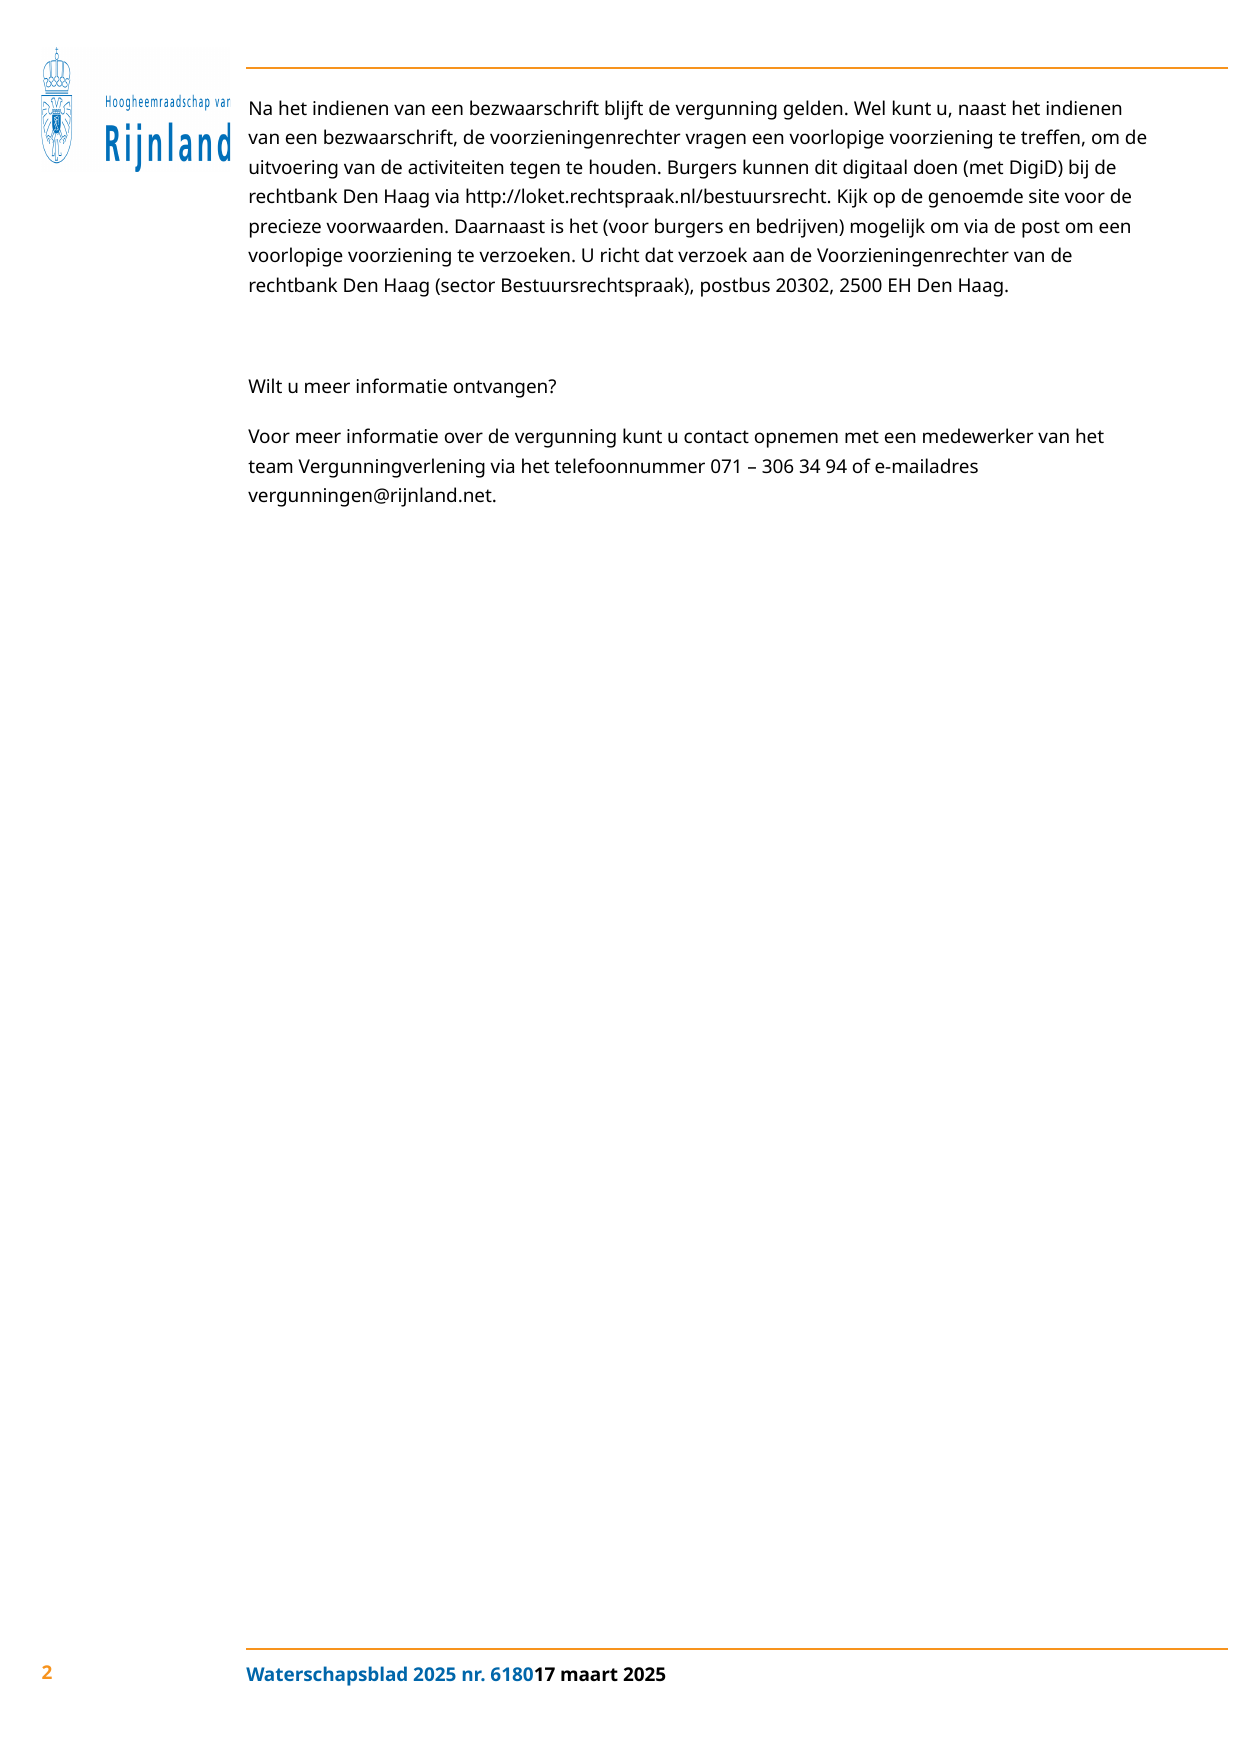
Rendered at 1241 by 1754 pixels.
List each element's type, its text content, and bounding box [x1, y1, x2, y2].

text Wilt u meer informatie ontvangen? [248, 373, 1152, 399]
text Voor meer informatie over de vergunning kunt u contact opnemen met een medewerker van het team Vergunningverlening via het telefoonnummer 071 – 306 34 94 of e-mailadres vergunningen@rijnland.net. [248, 423, 1152, 508]
picture [41, 47, 231, 172]
text Na het indienen van een bezwaarschrift blijft de vergunning gelden. Wel kunt u, naast het indienen van een bezwaarschrift, de voorzieningenrechter vragen een voorlopige voorziening te treffen, om de uitvoering van de activiteiten tegen te houden. Burgers kunnen dit digitaal doen (met DigiD) bij de rechtbank Den Haag via http://loket.rechtspraak.nl/bestuursrecht. Kijk op de genoemde site voor de precieze voorwaarden. Daarnaast is het (voor burgers en bedrijven) mogelijk om via de post om een voorlopige voorziening te verzoeken. U richt dat verzoek aan de Voorzieningenrechter van de rechtbank Den Haag (sector Bestuursrechtspraak), postbus 20302, 2500 EH Den Haag. [248, 95, 1152, 298]
